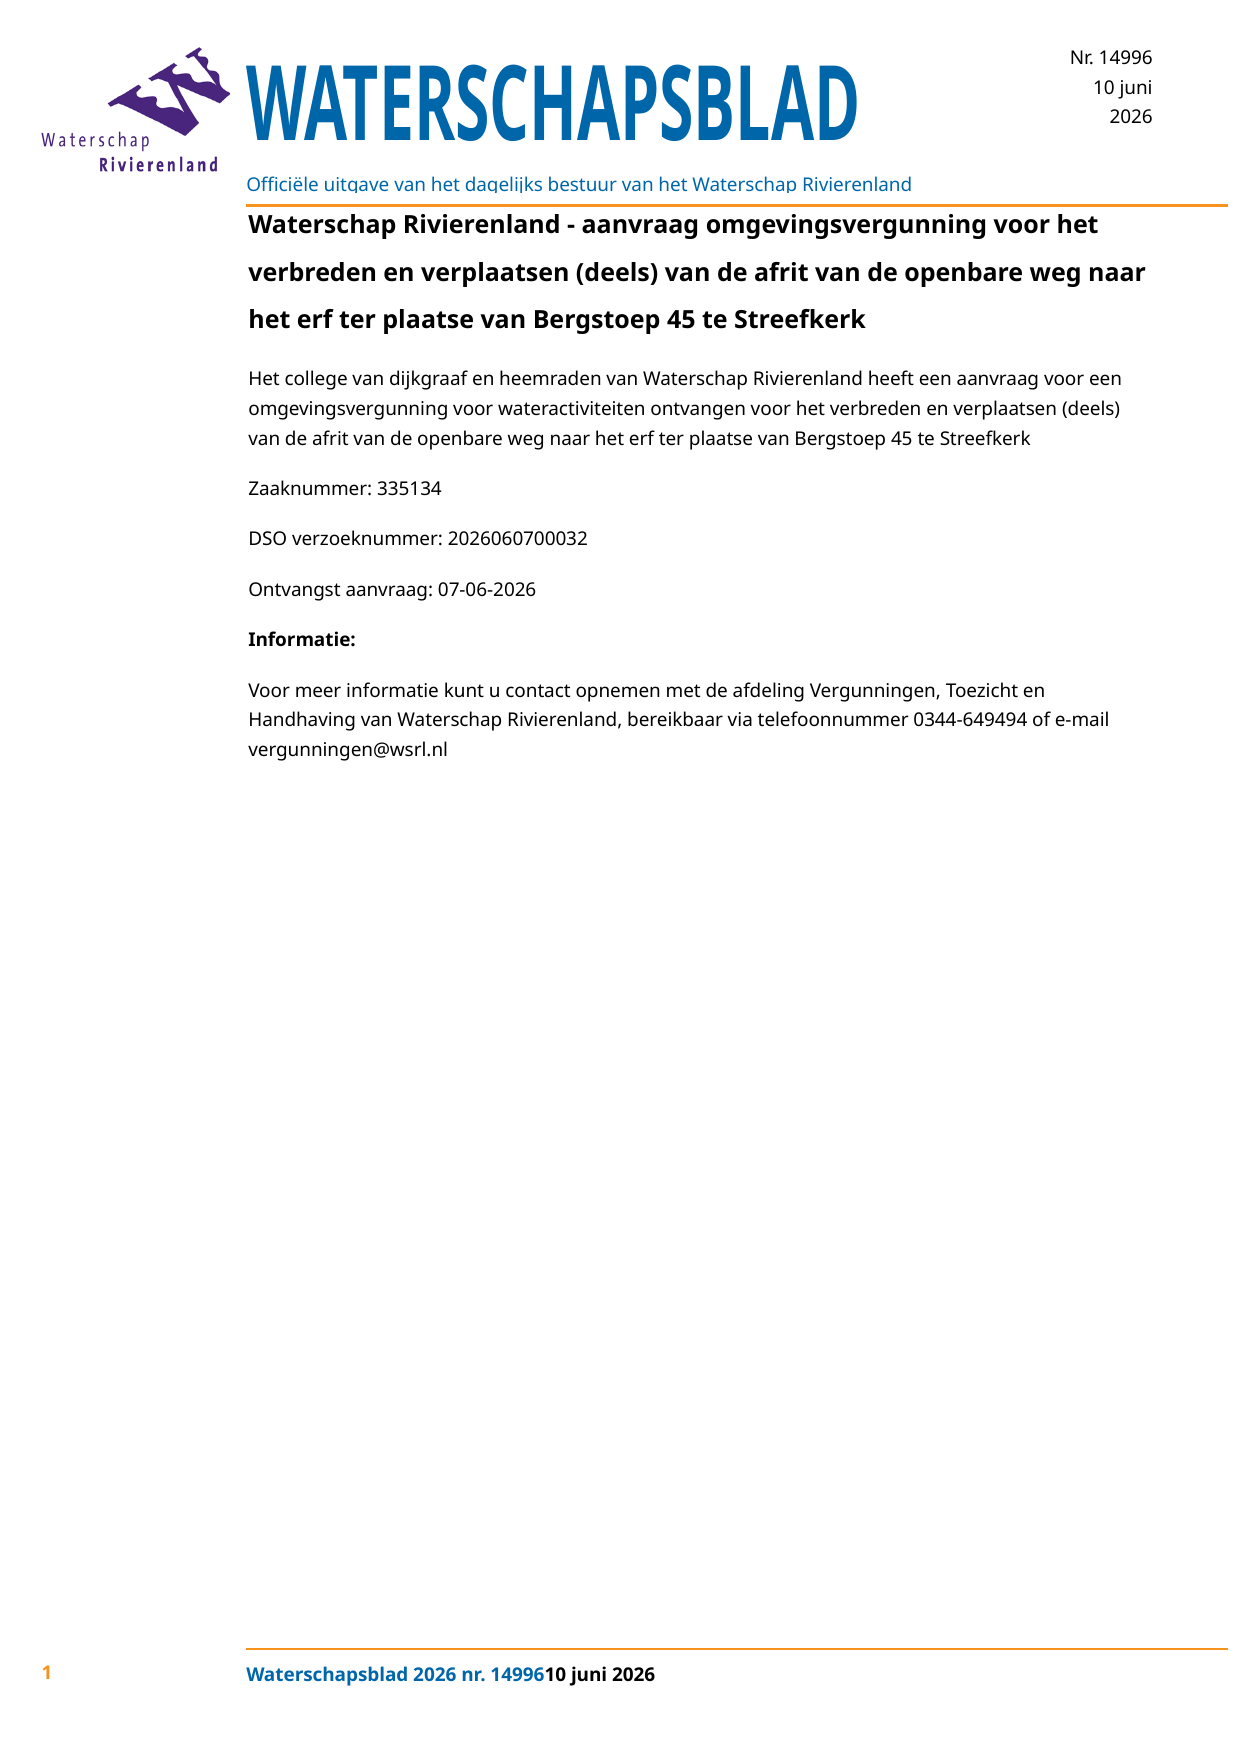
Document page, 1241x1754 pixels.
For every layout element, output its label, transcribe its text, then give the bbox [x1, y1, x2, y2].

text Informatie: [248, 626, 1152, 652]
text Waterschap Rivierenland - aanvraag omgevingsvergunning voor het verbreden en verplaatsen (deels) van de afrit van de openbare weg naar het erf ter plaatse van Bergstoep 45 te Streefkerk [248, 207, 1152, 336]
picture [41, 47, 231, 172]
text Zaaknummer: 335134 [248, 475, 1152, 501]
text Het college van dijkgraaf en heemraden van Waterschap Rivierenland heeft een aanvraag voor een omgevingsvergunning voor wateractiviteiten ontvangen voor het verbreden en verplaatsen (deels) van de afrit van de openbare weg naar het erf ter plaatse van Bergstoep 45 te Streefkerk [248, 366, 1152, 450]
text Ontvangst aanvraag: 07-06-2026 [248, 576, 1152, 602]
text DSO verzoeknummer: 2026060700032 [248, 526, 1152, 551]
text Voor meer informatie kunt u contact opnemen met de afdeling Vergunningen, Toezicht en Handhaving van Waterschap Rivierenland, bereikbaar via telefoonnummer 0344-649494 of e-mail vergunningen@wsrl.nl [248, 677, 1152, 762]
